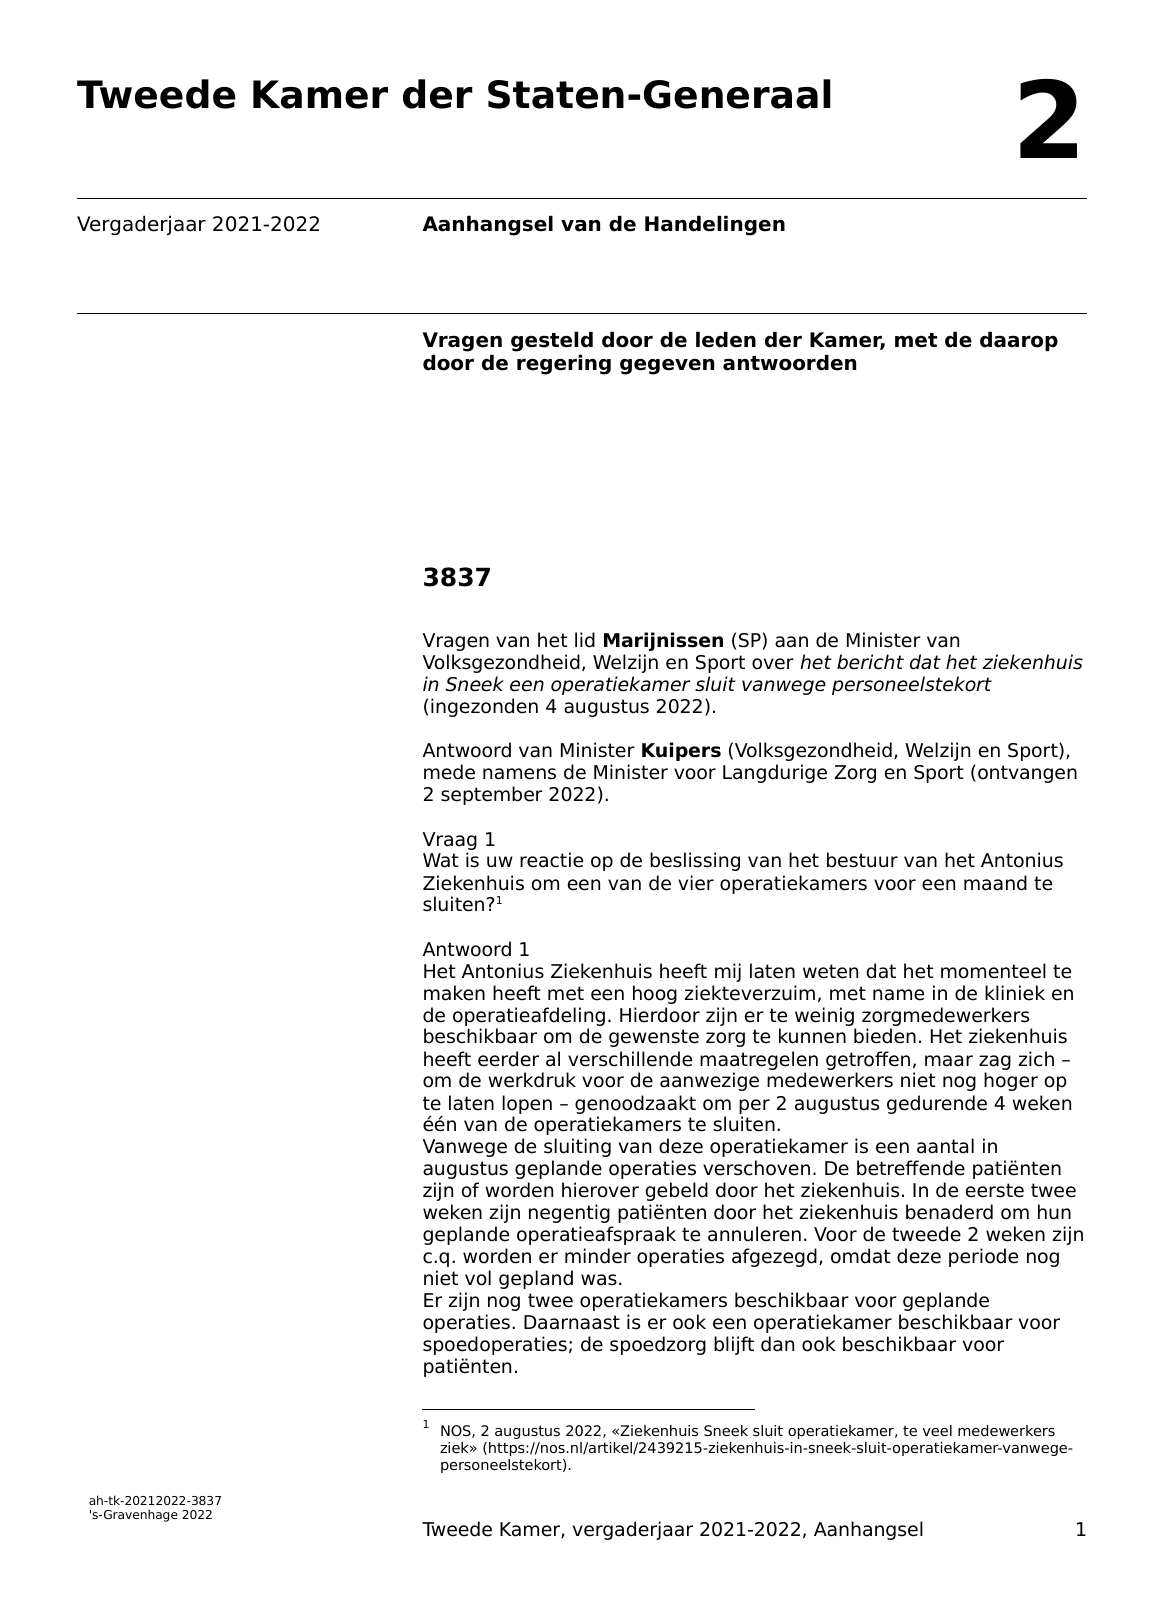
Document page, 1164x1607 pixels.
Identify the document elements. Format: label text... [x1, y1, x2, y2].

text Er zijn nog twee operatiekamers beschikbaar voor geplande operaties. Daarnaast is er ook een operatiekamer beschikbaar voor spoedoperaties; de spoedzorg blijft dan ook beschikbaar voor patiënten. [422, 1290, 1087, 1378]
table_header 2 [886, 59, 1087, 198]
table_cell Vragen gesteld door de leden der Kamer, met de daarop door de regering gegeven antwoorden [422, 314, 1087, 375]
text 3837 [422, 563, 1087, 592]
text Het Antonius Ziekenhuis heeft mij laten weten dat het momenteel te maken heeft met een hoog ziekteverzuim, met name in de kliniek en de operatieafdeling. Hierdoor zijn er te weinig zorgmedewerkers beschikbaar om de gewenste zorg te kunnen bieden. Het ziekenhuis heeft eerder al verschillende maatregelen getroffen, maar zag zich – om de werkdruk voor de aanwezige medewerkers niet nog hoger op te laten lopen – genoodzaakt om per 2 augustus gedurende 4 weken één van de operatiekamers te sluiten. [422, 961, 1087, 1136]
text Wat is uw reactie op de beslissing van het bestuur van het Antonius Ziekenhuis om een van de vier operatiekamers voor een maand te sluiten? [422, 850, 1087, 916]
table_header Tweede Kamer der Staten-Generaal [77, 59, 886, 198]
table_cell Aanhangsel van de Handelingen [422, 199, 1087, 313]
text Vanwege de sluiting van deze operatiekamer is een aantal in augustus geplande operaties verschoven. De betreffende patiënten zijn of worden hierover gebeld door het ziekenhuis. In de eerste twee weken zijn negentig patiënten door het ziekenhuis benaderd om hun geplande operatieafspraak te annuleren. Voor de tweede 2 weken zijn c.q. worden er minder operaties afgezegd, omdat deze periode nog niet vol gepland was. [422, 1136, 1087, 1290]
text ah-tk-20212022-3837 [88, 1494, 323, 1508]
text NOS, 2 augustus 2022, «Ziekenhuis Sneek sluit operatiekamer, te veel medewerkers ziek» (https://nos.nl/artikel/2439215-ziekenhuis-in-sneek-sluit-operatiekamer-vanwege-personeelstekort). [422, 1418, 1087, 1474]
text 's-Gravenhage 2022 [88, 1508, 323, 1522]
text Antwoord 1 [422, 938, 1087, 961]
text Vragen van het lid Marijnissen (SP) aan de Minister van Volksgezondheid, Welzijn en Sport over het bericht dat het ziekenhuis in Sneek een operatiekamer sluit vanwege personeelstekort (ingezonden 4 augustus 2022). [422, 630, 1087, 718]
text Vraag 1 [422, 828, 1087, 850]
table_cell Vergaderjaar 2021-2022 [77, 199, 422, 313]
table_cell [77, 314, 422, 375]
text Antwoord van Minister Kuipers (Volksgezondheid, Welzijn en Sport), mede namens de Minister voor Langdurige Zorg en Sport (ontvangen 2 september 2022). [422, 740, 1087, 806]
